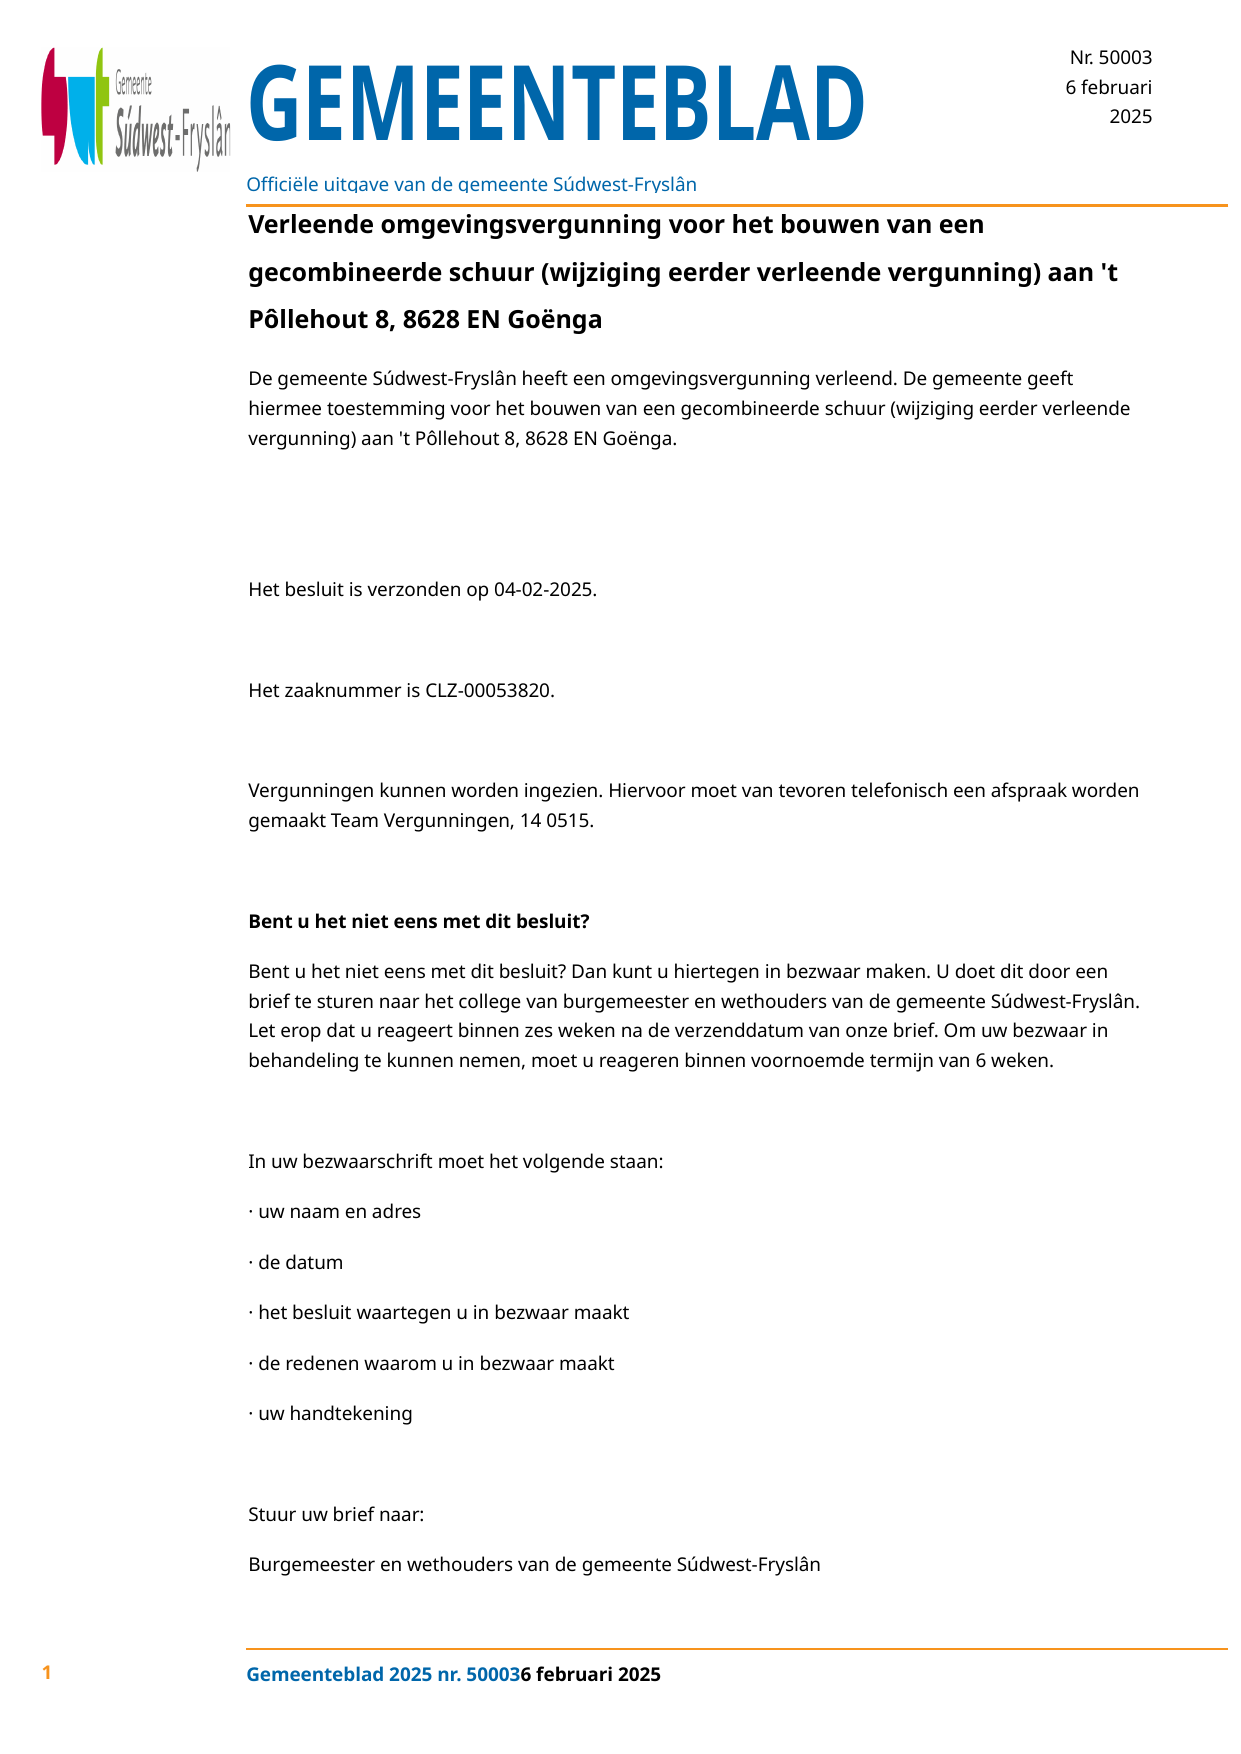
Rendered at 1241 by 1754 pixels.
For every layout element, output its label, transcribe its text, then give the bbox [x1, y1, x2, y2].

text · uw naam en adres [248, 1198, 1152, 1224]
text Bent u het niet eens met dit besluit? Dan kunt u hiertegen in bezwaar maken. U doet dit door een brief te sturen naar het college van burgemeester en wethouders van de gemeente Súdwest-Fryslân. Let erop dat u reageert binnen zes weken na de verzenddatum van onze brief. Om uw bezwaar in behandeling te kunnen nemen, moet u reageren binnen voornoemde termijn van 6 weken. [248, 958, 1152, 1073]
text · de redenen waarom u in bezwaar maakt [248, 1350, 1152, 1375]
text Het besluit is verzonden op 04-02-2025. [248, 576, 1152, 602]
text Het zaaknummer is CLZ-00053820. [248, 677, 1152, 702]
text · uw handtekening [248, 1400, 1152, 1426]
text Vergunningen kunnen worden ingezien. Hiervoor moet van tevoren telefonisch een afspraak worden gemaakt Team Vergunningen, 14 0515. [248, 778, 1152, 833]
text Bent u het niet eens met dit besluit? [248, 908, 1152, 934]
text De gemeente Súdwest-Fryslân heeft een omgevingsvergunning verleend. De gemeente geeft hiermee toestemming voor het bouwen van een gecombineerde schuur (wijziging eerder verleende vergunning) aan 't Pôllehout 8, 8628 EN Goënga. [248, 366, 1152, 450]
text Stuur uw brief naar: [248, 1501, 1152, 1527]
text In uw bezwaarschrift moet het volgende staan: [248, 1148, 1152, 1174]
text Verleende omgevingsvergunning voor het bouwen van een gecombineerde schuur (wijziging eerder verleende vergunning) aan 't Pôllehout 8, 8628 EN Goënga [248, 207, 1152, 336]
text Burgemeester en wethouders van de gemeente Súdwest-Fryslân [248, 1551, 1152, 1577]
text · het besluit waartegen u in bezwaar maakt [248, 1299, 1152, 1325]
picture [41, 47, 231, 172]
text · de datum [248, 1249, 1152, 1274]
